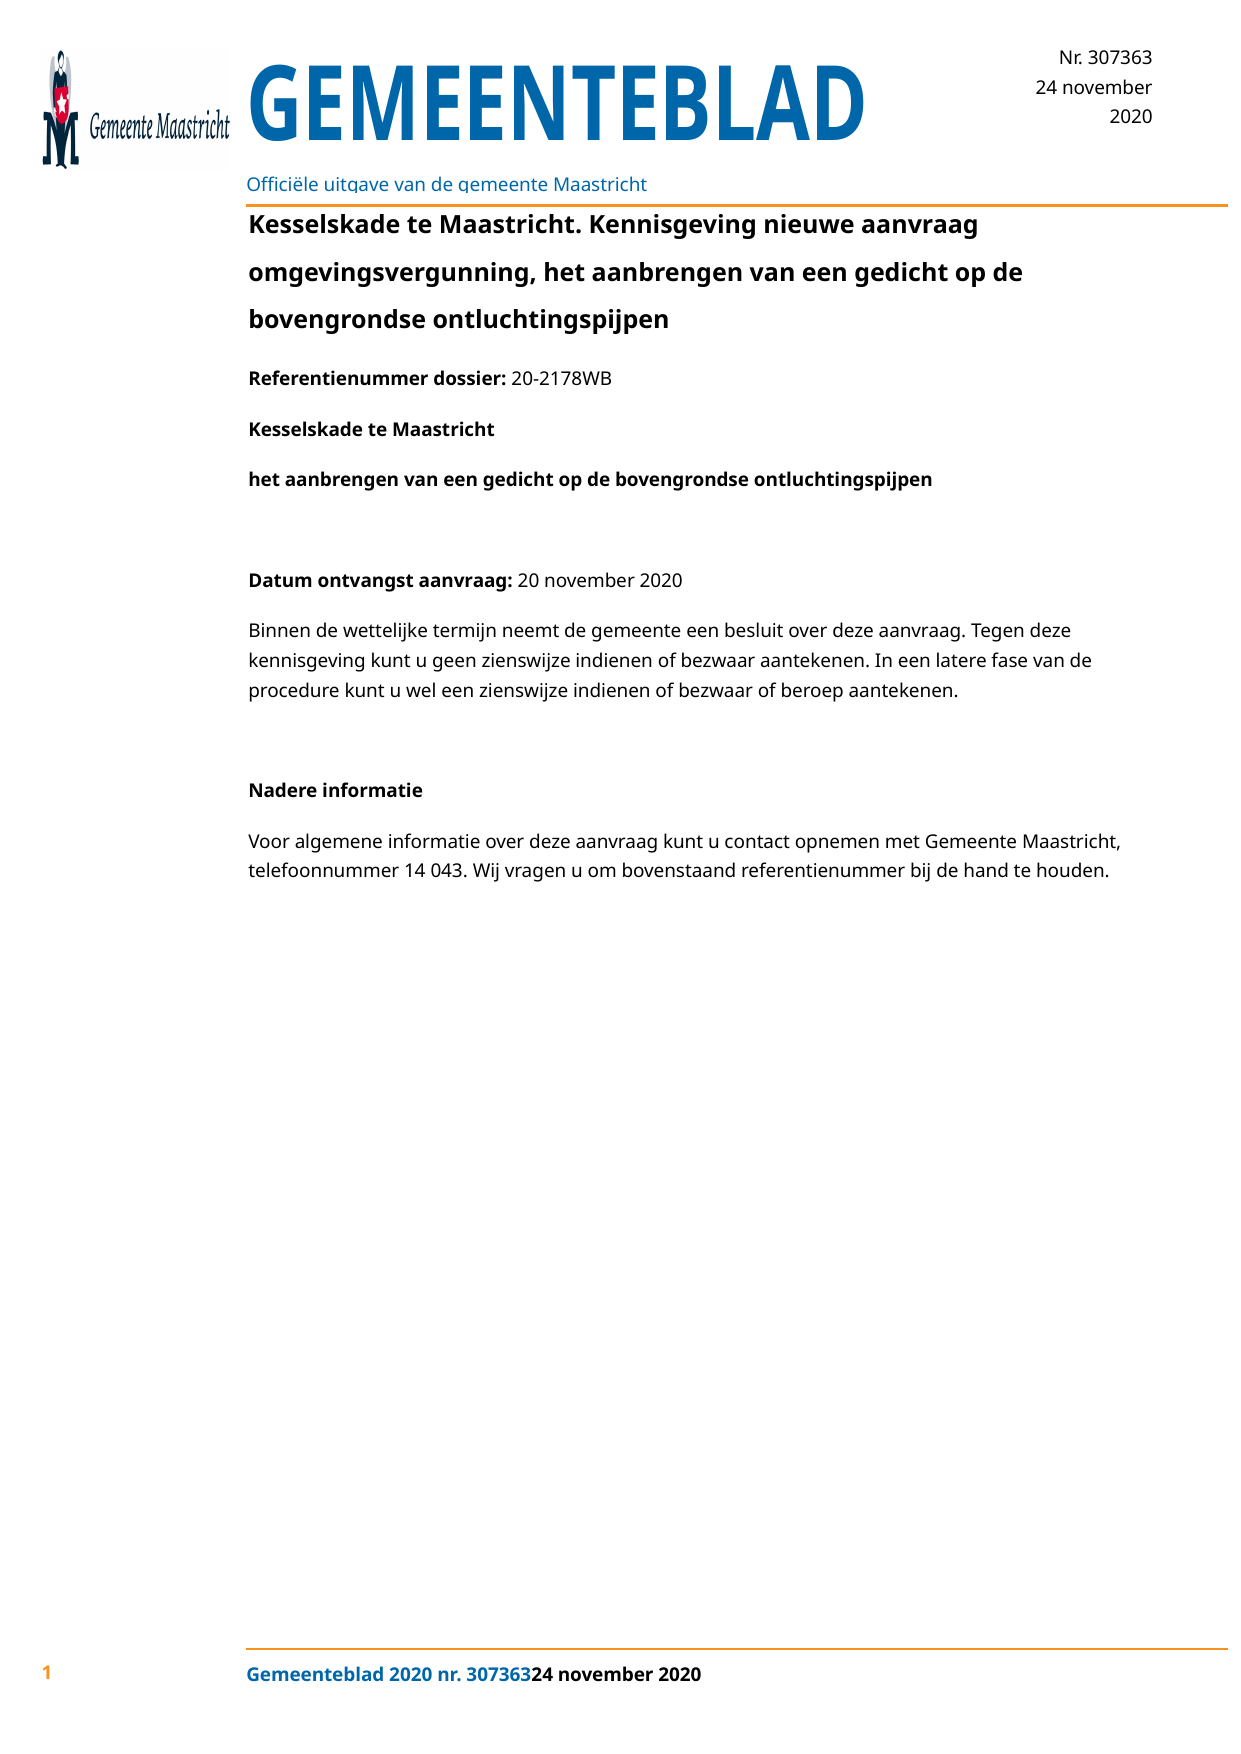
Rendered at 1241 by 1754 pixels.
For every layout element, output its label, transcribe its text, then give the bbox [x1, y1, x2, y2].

text Nadere informatie [248, 778, 1152, 803]
text Kesselskade te Maastricht [248, 416, 1152, 442]
text Binnen de wettelijke termijn neemt de gemeente een besluit over deze aanvraag. Tegen deze kennisgeving kunt u geen zienswijze indienen of bezwaar aantekenen. In een latere fase van de procedure kunt u wel een zienswijze indienen of bezwaar of beroep aantekenen. [248, 618, 1152, 702]
text Voor algemene informatie over deze aanvraag kunt u contact opnemen met Gemeente Maastricht, telefoonnummer 14 043. Wij vragen u om bovenstaand referentienummer bij de hand te houden. [248, 828, 1152, 883]
text het aanbrengen van een gedicht op de bovengrondse ontluchtingspijpen [248, 466, 1152, 492]
text Referentienummer dossier: 20-2178WB [248, 366, 1152, 391]
text Datum ontvangst aanvraag: 20 november 2020 [248, 567, 1152, 593]
picture [41, 47, 231, 172]
text Kesselskade te Maastricht. Kennisgeving nieuwe aanvraag omgevingsvergunning, het aanbrengen van een gedicht op de bovengrondse ontluchtingspijpen [248, 207, 1152, 336]
